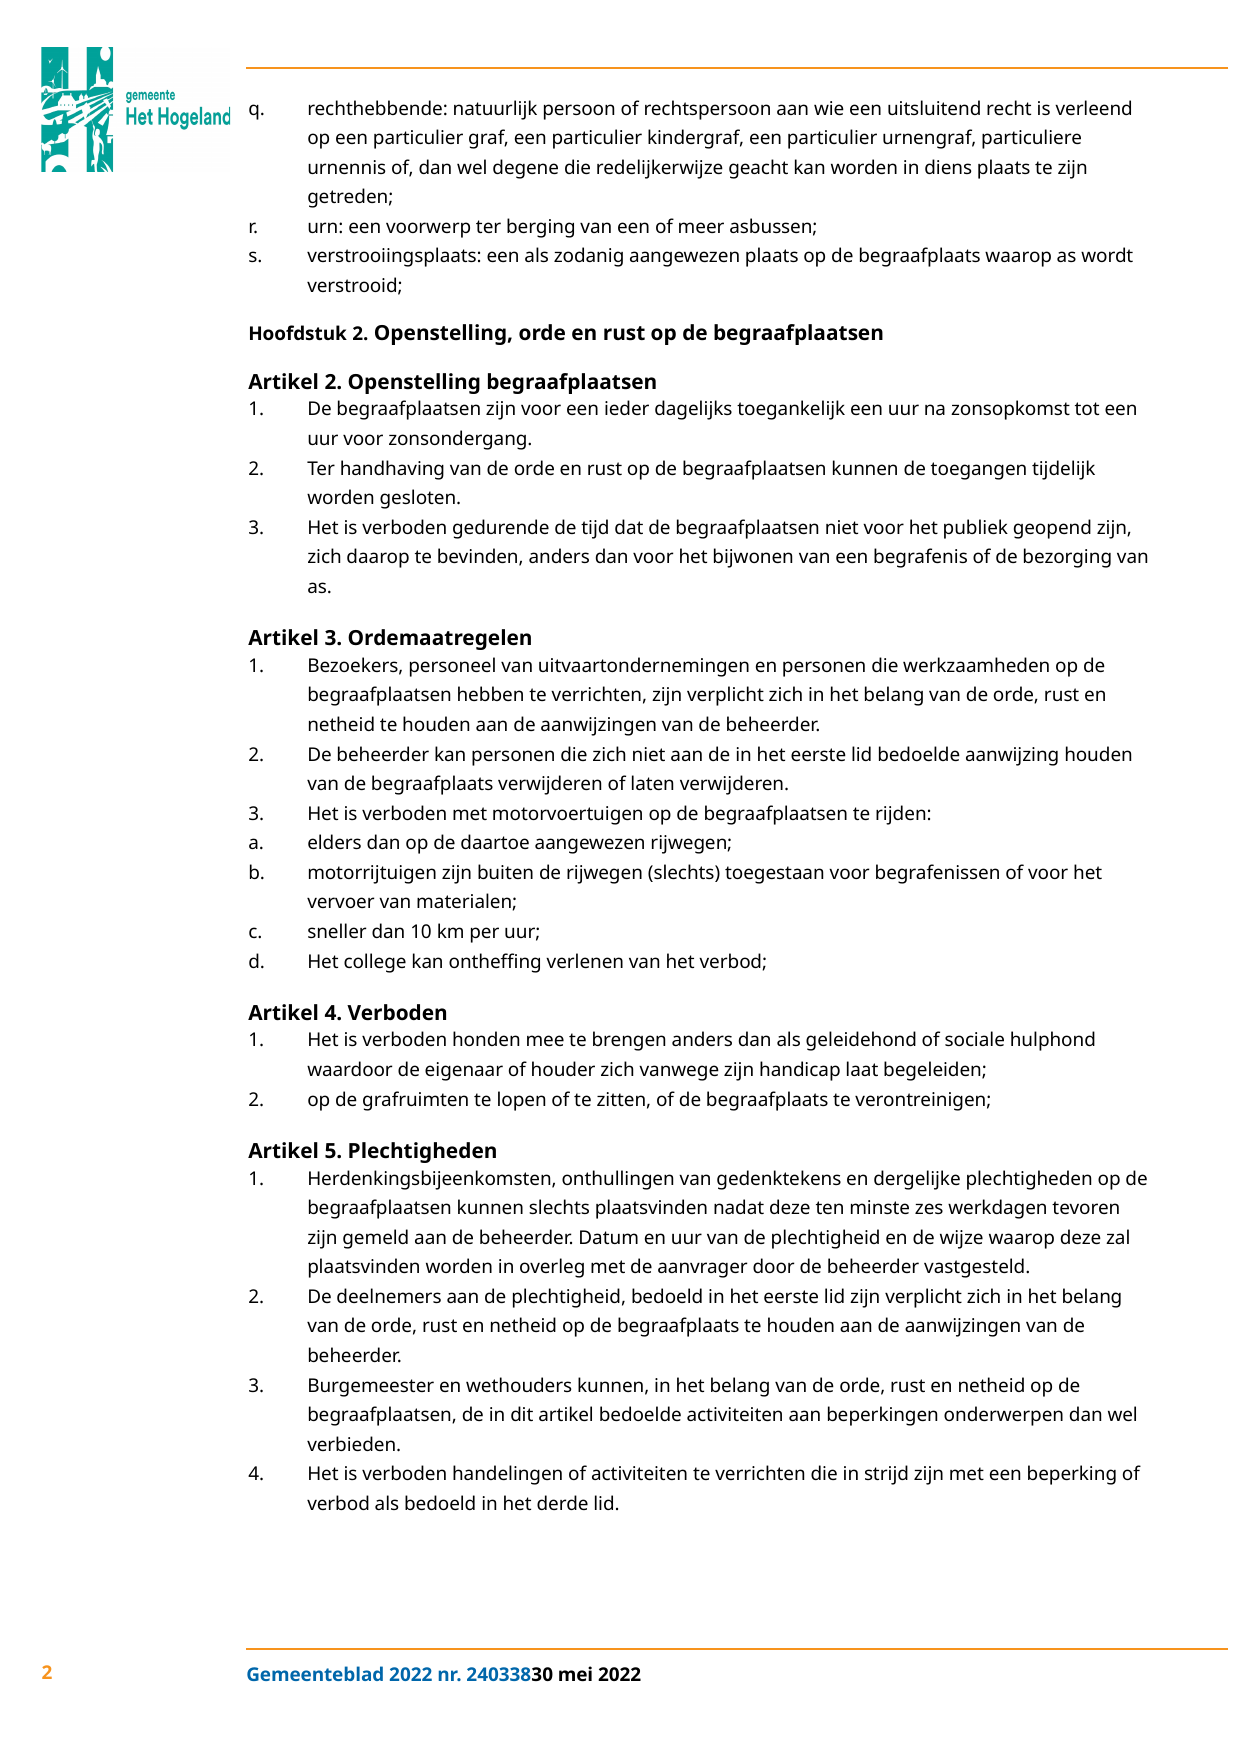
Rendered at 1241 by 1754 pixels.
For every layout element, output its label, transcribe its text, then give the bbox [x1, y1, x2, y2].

list Herdenkingsbijeenkomsten, onthullingen van gedenktekens en dergelijke plechtigheden op de begraafplaatsen kunnen slechts plaatsvinden nadat deze ten minste zes werkdagen tevoren zijn gemeld aan de beheerder. Datum en uur van de plechtigheid en de wijze waarop deze zal plaatsvinden worden in overleg met de aanvrager door de beheerder vastgesteld. [248, 1165, 1152, 1279]
list De deelnemers aan de plechtigheid, bedoeld in het eerste lid zijn verplicht zich in het belang van de orde, rust en netheid op de begraafplaats te houden aan de aanwijzingen van de beheerder. [248, 1283, 1152, 1368]
text Artikel 4. Verboden [248, 998, 1152, 1027]
list urn: een voorwerp ter berging van een of meer asbussen; [248, 213, 1152, 239]
list De beheerder kan personen die zich niet aan de in het eerste lid bedoelde aanwijzing houden van de begraafplaats verwijderen of laten verwijderen. [248, 741, 1152, 796]
list motorrijtuigen zijn buiten de rijwegen (slechts) toegestaan voor begrafenissen of voor het vervoer van materialen; [248, 859, 1152, 914]
list Het is verboden handelingen of activiteiten te verrichten die in strijd zijn met een beperking of verbod als bedoeld in het derde lid. [248, 1461, 1152, 1516]
text Artikel 2. Openstelling begraafplaatsen [248, 367, 1152, 396]
picture [41, 47, 231, 172]
list Burgemeester en wethouders kunnen, in het belang van de orde, rust en netheid op de begraafplaatsen, de in dit artikel bedoelde activiteiten aan beperkingen onderwerpen dan wel verbieden. [248, 1372, 1152, 1457]
list Ter handhaving van de orde en rust op de begraafplaatsen kunnen de toegangen tijdelijk worden gesloten. [248, 455, 1152, 510]
list rechthebbende: natuurlijk persoon of rechtspersoon aan wie een uitsluitend recht is verleend op een particulier graf, een particulier kindergraf, een particulier urnengraf, particuliere urnennis of, dan wel degene die redelijkerwijze geacht kan worden in diens plaats te zijn getreden; [248, 95, 1152, 209]
list op de grafruimten te lopen of te zitten, of de begraafplaats te verontreinigen; [248, 1086, 1152, 1112]
list Het college kan ontheffing verlenen van het verbod; [248, 948, 1152, 973]
list De begraafplaatsen zijn voor een ieder dagelijks toegankelijk een uur na zonsopkomst tot een uur voor zonsondergang. [248, 396, 1152, 451]
list elders dan op de daartoe aangewezen rijwegen; [248, 829, 1152, 855]
text Artikel 3. Ordemaatregelen [248, 623, 1152, 652]
list Het is verboden honden mee te brengen anders dan als geleidehond of sociale hulphond waardoor de eigenaar of houder zich vanwege zijn handicap laat begeleiden; [248, 1027, 1152, 1082]
list verstrooiingsplaats: een als zodanig aangewezen plaats op de begraafplaats waarop as wordt verstrooid; [248, 243, 1152, 298]
list Het is verboden gedurende de tijd dat de begraafplaatsen niet voor het publiek geopend zijn, zich daarop te bevinden, anders dan voor het bijwonen van een begrafenis of de bezorging van as. [248, 514, 1152, 599]
text Hoofdstuk 2. Openstelling, orde en rust op de begraafplaatsen [248, 318, 1152, 346]
list Bezoekers, personeel van uitvaartondernemingen en personen die werkzaamheden op de begraafplaatsen hebben te verrichten, zijn verplicht zich in het belang van de orde, rust en netheid te houden aan de aanwijzingen van de beheerder. [248, 652, 1152, 737]
list Het is verboden met motorvoertuigen op de begraafplaatsen te rijden: [248, 800, 1152, 826]
list sneller dan 10 km per uur; [248, 918, 1152, 944]
text Artikel 5. Plechtigheden [248, 1136, 1152, 1165]
